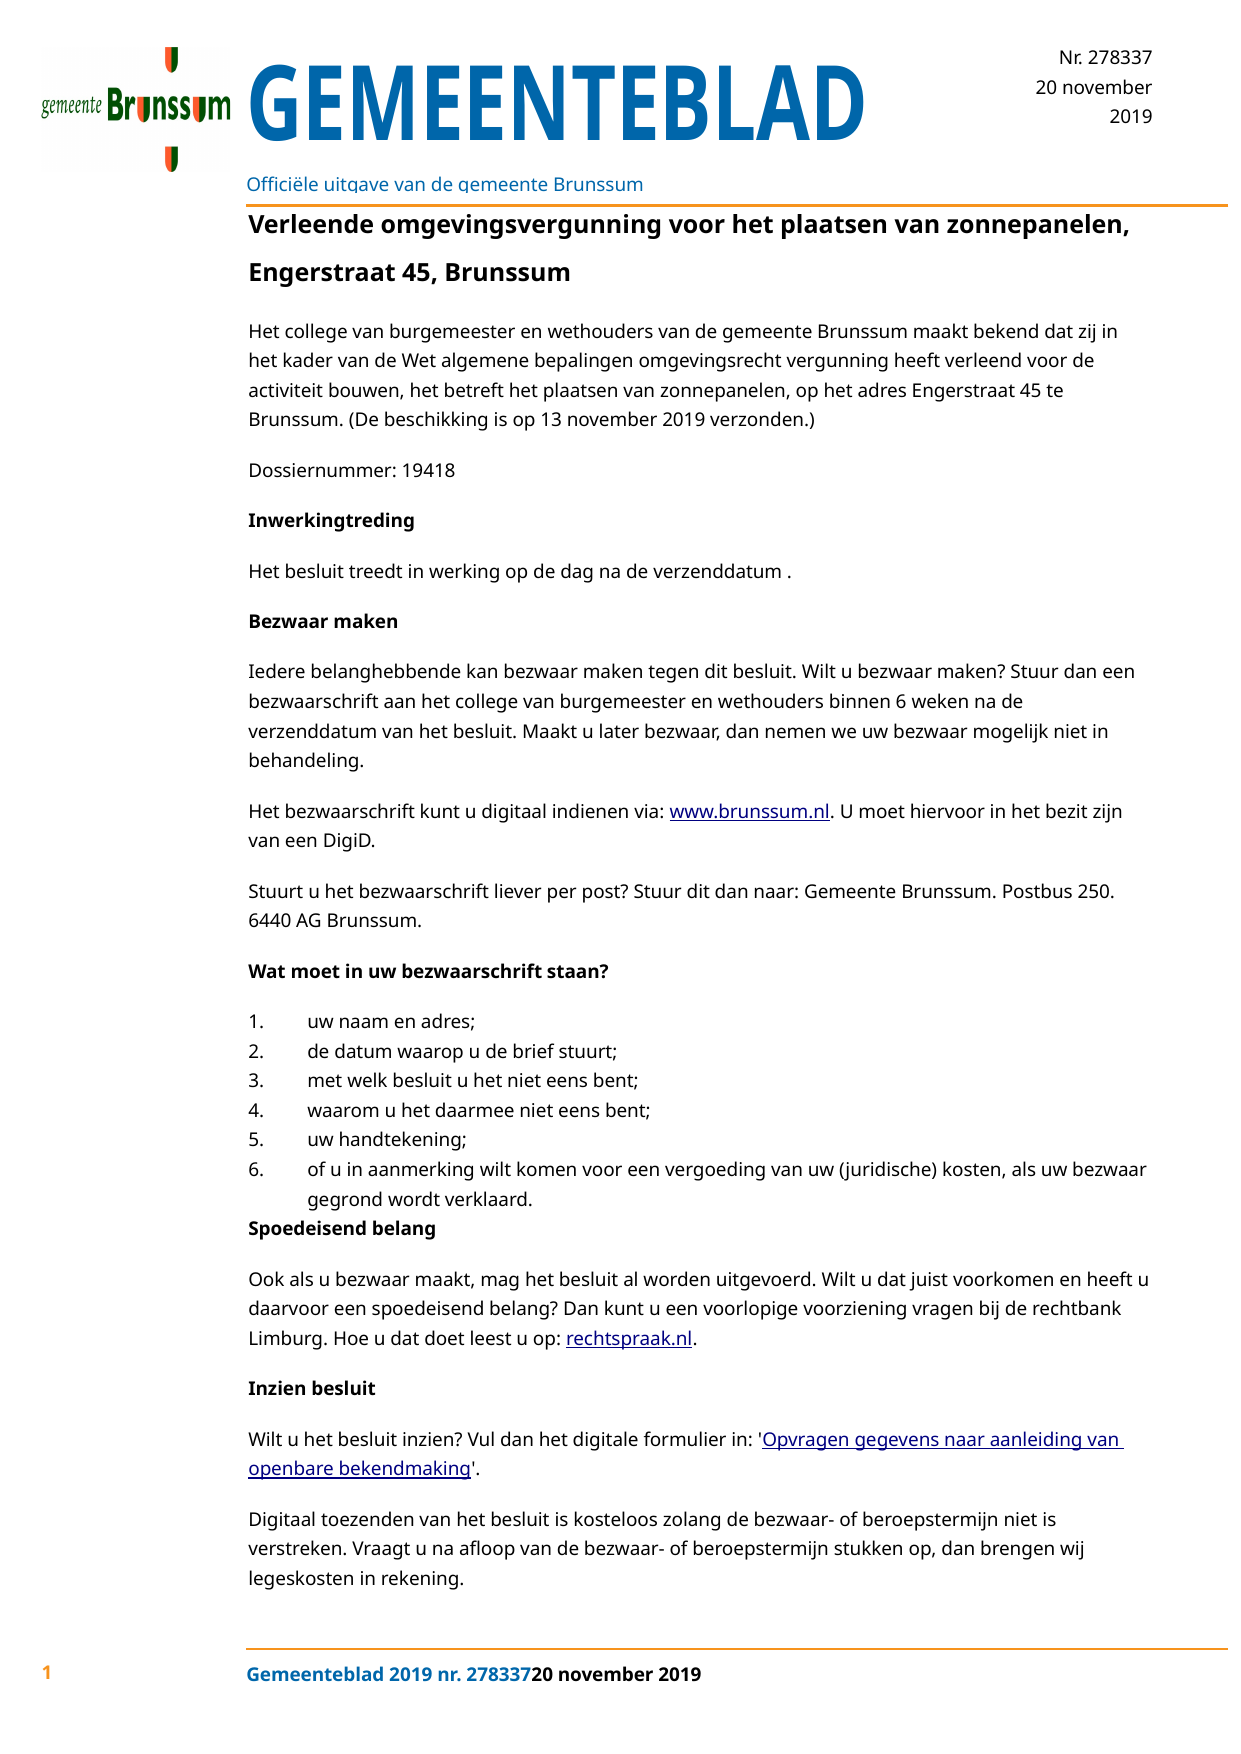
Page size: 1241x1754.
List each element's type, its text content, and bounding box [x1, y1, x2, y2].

list uw handtekening; [248, 1127, 1152, 1152]
list met welk besluit u het niet eens bent; [248, 1067, 1152, 1093]
list uw naam en adres; [248, 1008, 1152, 1034]
text Inwerkingtreding [248, 507, 1152, 533]
text Het bezwaarschrift kunt u digitaal indienen via: www.brunssum.nl. U moet hiervoor in het bezit zijn van een DigiD. [248, 798, 1152, 853]
text Iedere belanghebbende kan bezwaar maken tegen dit besluit. Wilt u bezwaar maken? Stuur dan een bezwaarschrift aan het college van burgemeester en wethouders binnen 6 weken na de verzenddatum van het besluit. Maakt u later bezwaar, dan nemen we uw bezwaar mogelijk niet in behandeling. [248, 659, 1152, 773]
list of u in aanmerking wilt komen voor een vergoeding van uw (juridische) kosten, als uw bezwaar gegrond wordt verklaard. [248, 1156, 1152, 1212]
text Digitaal toezenden van het besluit is kosteloos zolang de bezwaar- of beroepstermijn niet is verstreken. Vraagt u na afloop van de bezwaar- of beroepstermijn stukken op, dan brengen wij legeskosten in rekening. [248, 1506, 1152, 1591]
text Bezwaar maken [248, 608, 1152, 634]
text Ook als u bezwaar maakt, mag het besluit al worden uitgevoerd. Wilt u dat juist voorkomen en heeft u daarvoor een spoedeisend belang? Dan kunt u een voorlopige voorziening vragen bij de rechtbank Limburg. Hoe u dat doet leest u op: rechtspraak.nl. [248, 1266, 1152, 1351]
text Spoedeisend belang [248, 1215, 1152, 1241]
text Wat moet in uw bezwaarschrift staan? [248, 958, 1152, 984]
text Het besluit treedt in werking op de dag na de verzenddatum . [248, 558, 1152, 584]
list de datum waarop u de brief stuurt; [248, 1038, 1152, 1064]
text Verleende omgevingsvergunning voor het plaatsen van zonnepanelen, Engerstraat 45, Brunssum [248, 207, 1152, 288]
list waarom u het daarmee niet eens bent; [248, 1097, 1152, 1123]
picture [41, 47, 231, 172]
text Het college van burgemeester en wethouders van de gemeente Brunssum maakt bekend dat zij in het kader van de Wet algemene bepalingen omgevingsrecht vergunning heeft verleend voor de activiteit bouwen, het betreft het plaatsen van zonnepanelen, op het adres Engerstraat 45 te Brunssum. (De beschikking is op 13 november 2019 verzonden.) [248, 318, 1152, 432]
text Inzien besluit [248, 1375, 1152, 1401]
text Stuurt u het bezwaarschrift liever per post? Stuur dit dan naar: Gemeente Brunssum. Postbus 250. 6440 AG Brunssum. [248, 878, 1152, 933]
text Wilt u het besluit inzien? Vul dan het digitale formulier in: 'Opvragen gegevens naar aanleiding van openbare bekendmaking'. [248, 1426, 1152, 1481]
text Dossiernummer: 19418 [248, 457, 1152, 483]
